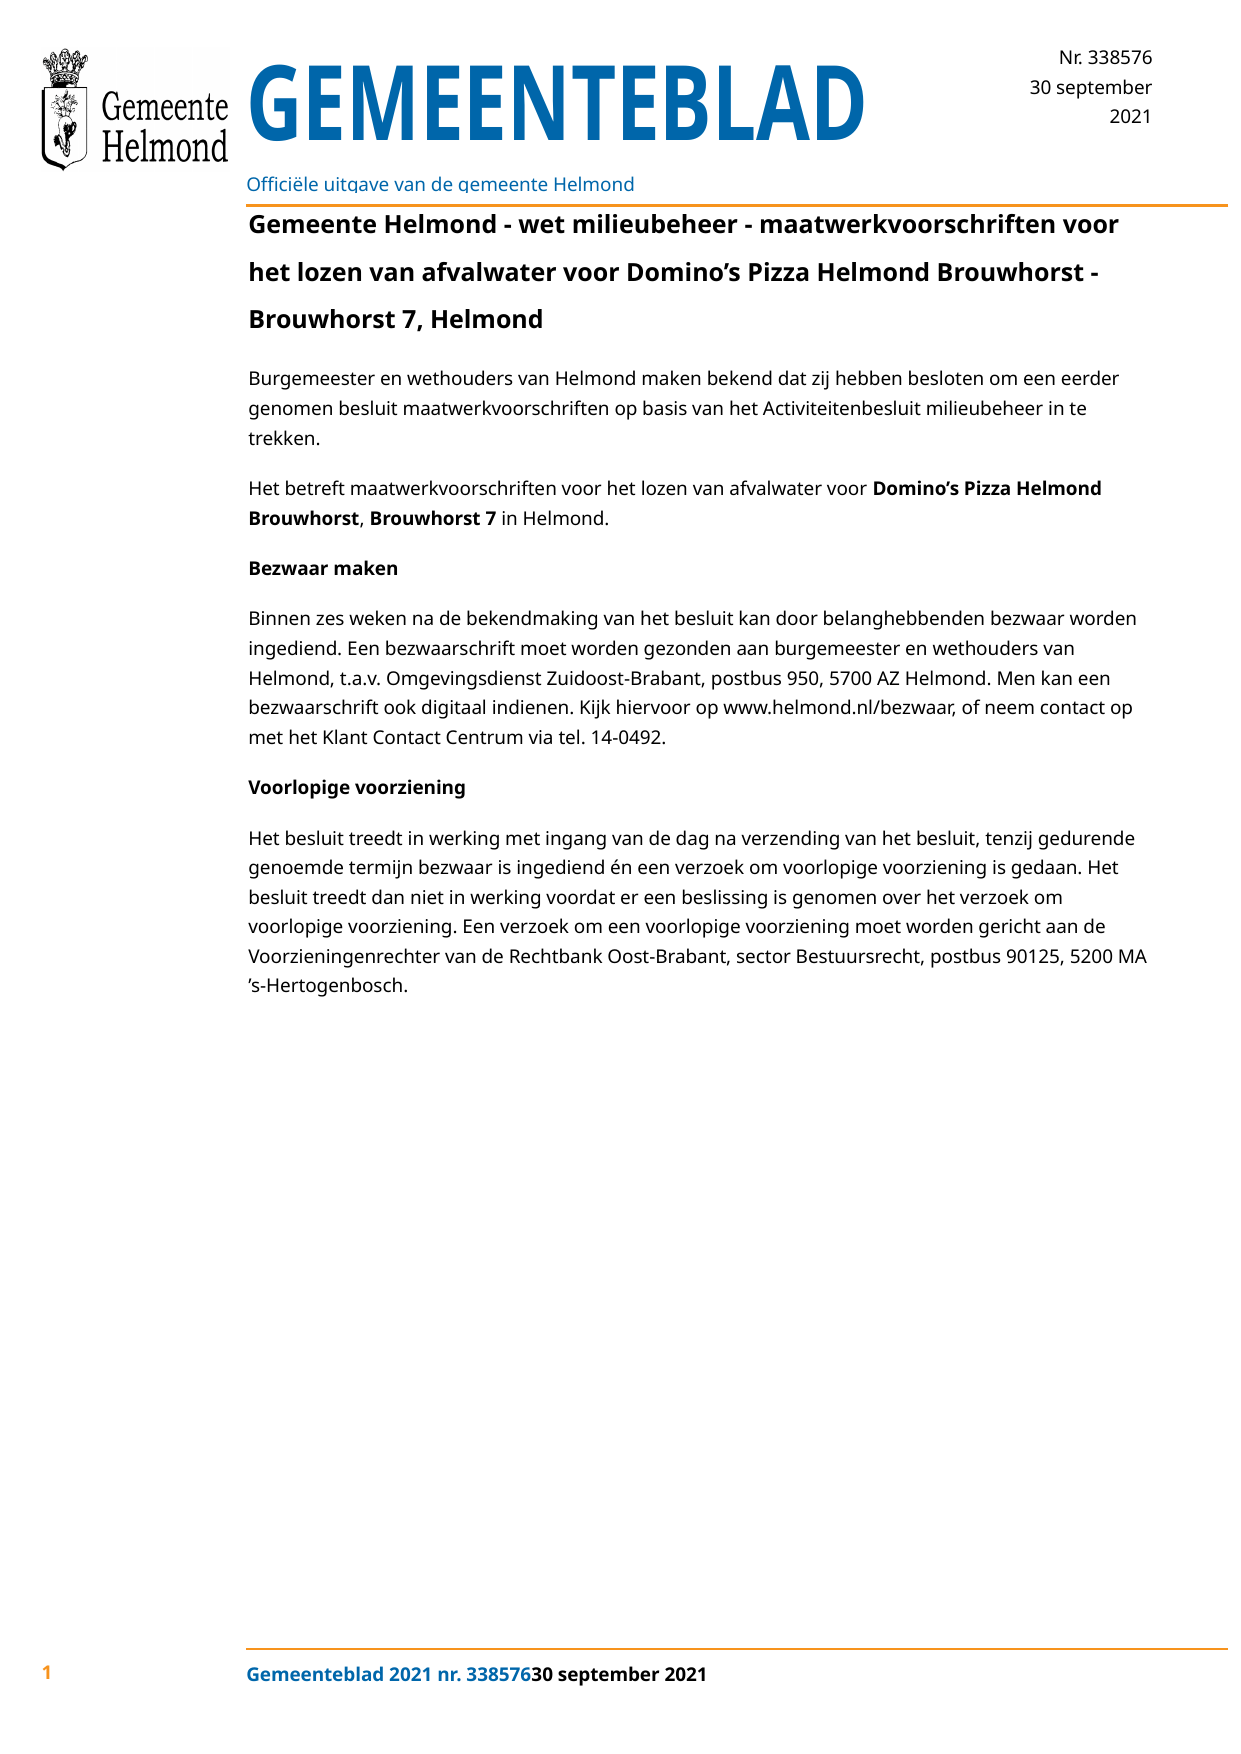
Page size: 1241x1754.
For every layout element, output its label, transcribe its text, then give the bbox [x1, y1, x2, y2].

text Het besluit treedt in werking met ingang van de dag na verzending van het besluit, tenzij gedurende genoemde termijn bezwaar is ingediend én een verzoek om voorlopige voorziening is gedaan. Het besluit treedt dan niet in werking voordat er een beslissing is genomen over het verzoek om voorlopige voorziening. Een verzoek om een voorlopige voorziening moet worden gericht aan de Voorzieningenrechter van de Rechtbank Oost-Brabant, sector Bestuursrecht, postbus 90125, 5200 MA ’s-Hertogenbosch. [248, 825, 1152, 998]
text Het betreft maatwerkvoorschriften voor het lozen van afvalwater voor Domino’s Pizza Helmond Brouwhorst, Brouwhorst 7 in Helmond. [248, 475, 1152, 530]
picture [41, 47, 231, 172]
text Bezwaar maken [248, 555, 1152, 581]
text Voorlopige voorziening [248, 774, 1152, 800]
text Burgemeester en wethouders van Helmond maken bekend dat zij hebben besloten om een eerder genomen besluit maatwerkvoorschriften op basis van het Activiteitenbesluit milieubeheer in te trekken. [248, 366, 1152, 450]
text Binnen zes weken na de bekendmaking van het besluit kan door belanghebbenden bezwaar worden ingediend. Een bezwaarschrift moet worden gezonden aan burgemeester en wethouders van Helmond, t.a.v. Omgevingsdienst Zuidoost-Brabant, postbus 950, 5700 AZ Helmond. Men kan een bezwaarschrift ook digitaal indienen. Kijk hiervoor op www.helmond.nl/bezwaar, of neem contact op met het Klant Contact Centrum via tel. 14-0492. [248, 606, 1152, 749]
text Gemeente Helmond - wet milieubeheer - maatwerkvoorschriften voor het lozen van afvalwater voor Domino’s Pizza Helmond Brouwhorst - Brouwhorst 7, Helmond [248, 207, 1152, 336]
